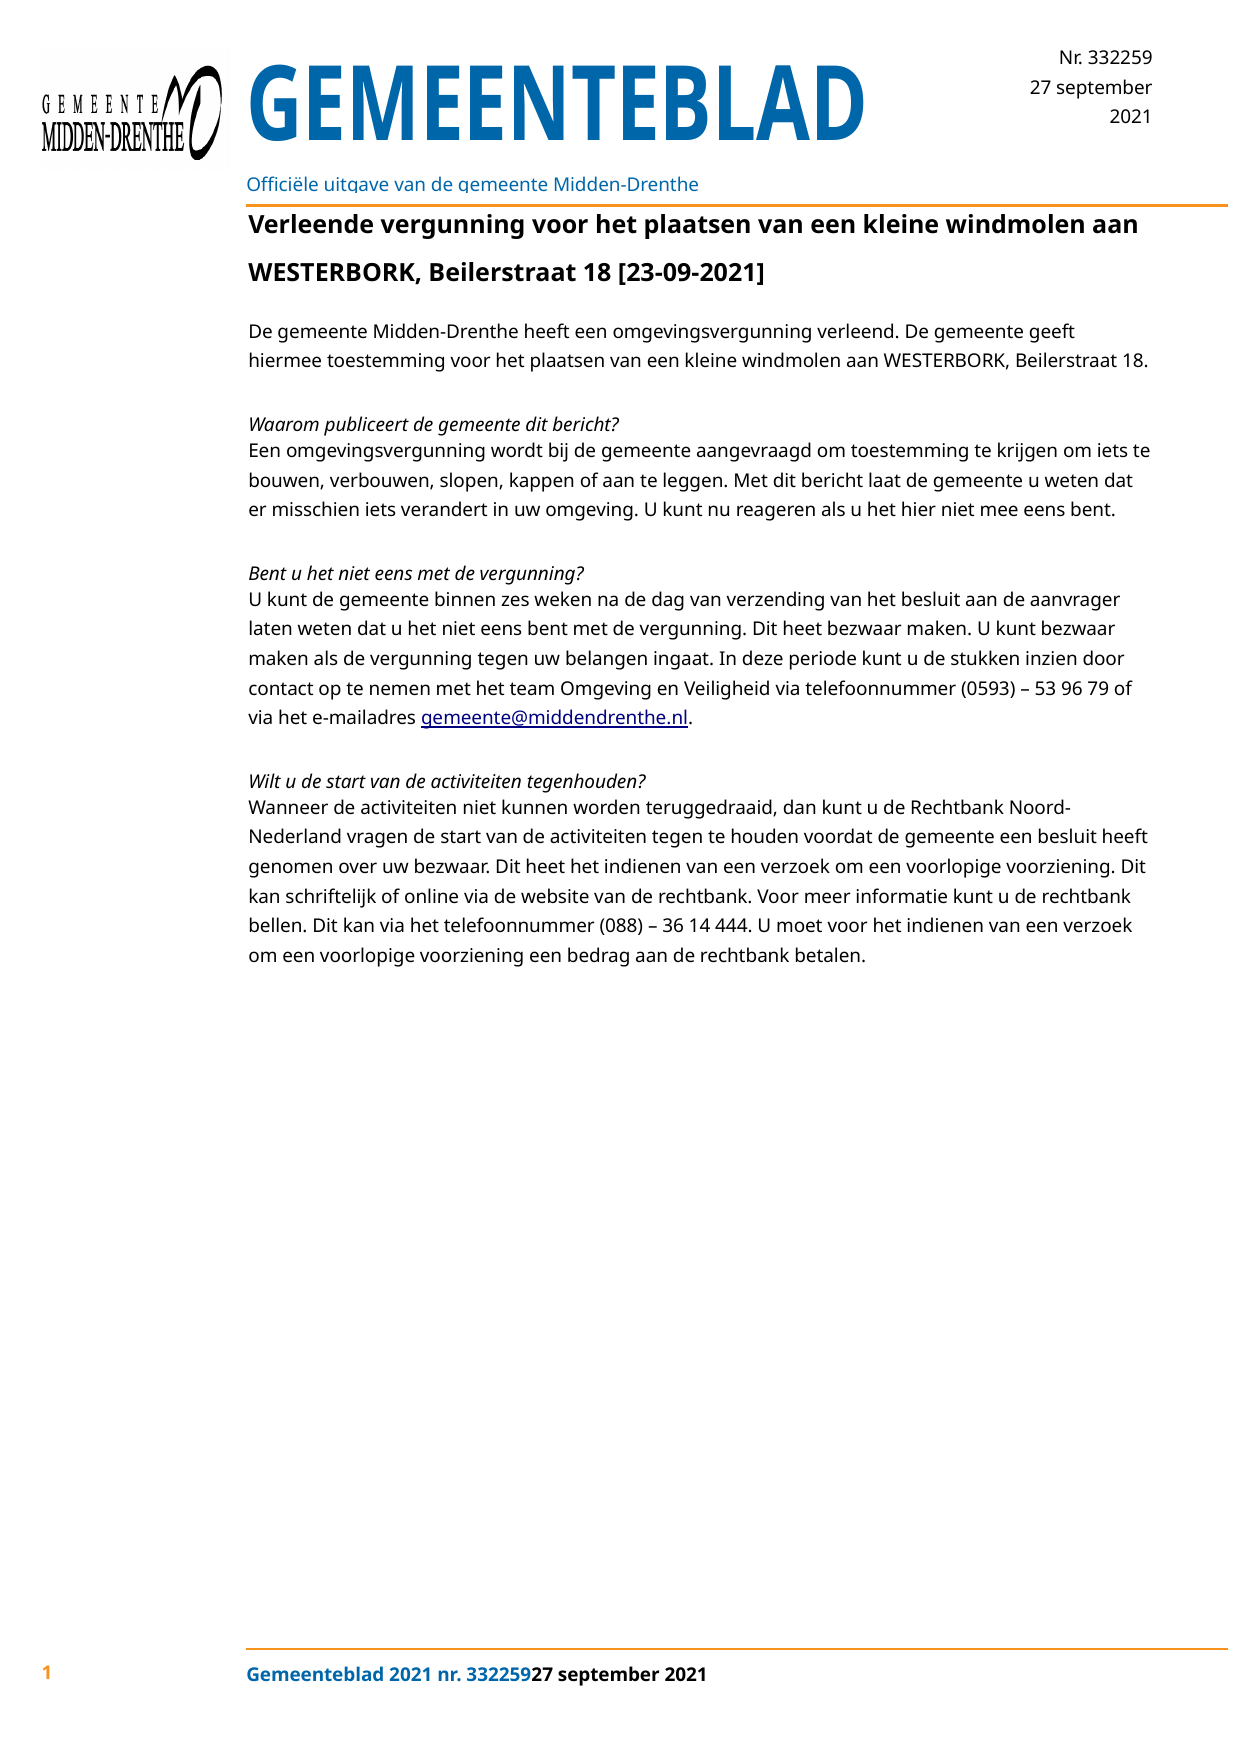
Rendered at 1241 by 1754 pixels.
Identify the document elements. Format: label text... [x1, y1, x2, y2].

text Bent u het niet eens met de vergunning? [248, 560, 1152, 586]
picture [41, 47, 231, 172]
text Een omgevingsvergunning wordt bij de gemeente aangevraagd om toestemming te krijgen om iets te bouwen, verbouwen, slopen, kappen of aan te leggen. Met dit bericht laat de gemeente u weten dat er misschien iets verandert in uw omgeving. U kunt nu reageren als u het hier niet mee eens bent. [248, 437, 1152, 522]
text Wilt u de start van de activiteiten tegenhouden? [248, 768, 1152, 794]
text U kunt de gemeente binnen zes weken na de dag van verzending van het besluit aan de aanvrager laten weten dat u het niet eens bent met de vergunning. Dit heet bezwaar maken. U kunt bezwaar maken als de vergunning tegen uw belangen ingaat. In deze periode kunt u de stukken inzien door contact op te nemen met het team Omgeving en Veiligheid via telefoonnummer (0593) – 53 96 79 of via het e-mailadres gemeente@middendrenthe.nl. [248, 586, 1152, 730]
text Wanneer de activiteiten niet kunnen worden teruggedraaid, dan kunt u de Rechtbank Noord-Nederland vragen de start van de activiteiten tegen te houden voordat de gemeente een besluit heeft genomen over uw bezwaar. Dit heet het indienen van een verzoek om een voorlopige voorziening. Dit kan schriftelijk of online via de website van de rechtbank. Voor meer informatie kunt u de rechtbank bellen. Dit kan via het telefoonnummer (088) – 36 14 444. U moet voor het indienen van een verzoek om een voorlopige voorziening een bedrag aan de rechtbank betalen. [248, 794, 1152, 968]
text De gemeente Midden-Drenthe heeft een omgevingsvergunning verleend. De gemeente geeft hiermee toestemming voor het plaatsen van een kleine windmolen aan WESTERBORK, Beilerstraat 18. [248, 318, 1152, 373]
text Verleende vergunning voor het plaatsen van een kleine windmolen aan WESTERBORK, Beilerstraat 18 [23-09-2021] [248, 207, 1152, 288]
text Waarom publiceert de gemeente dit bericht? [248, 411, 1152, 437]
